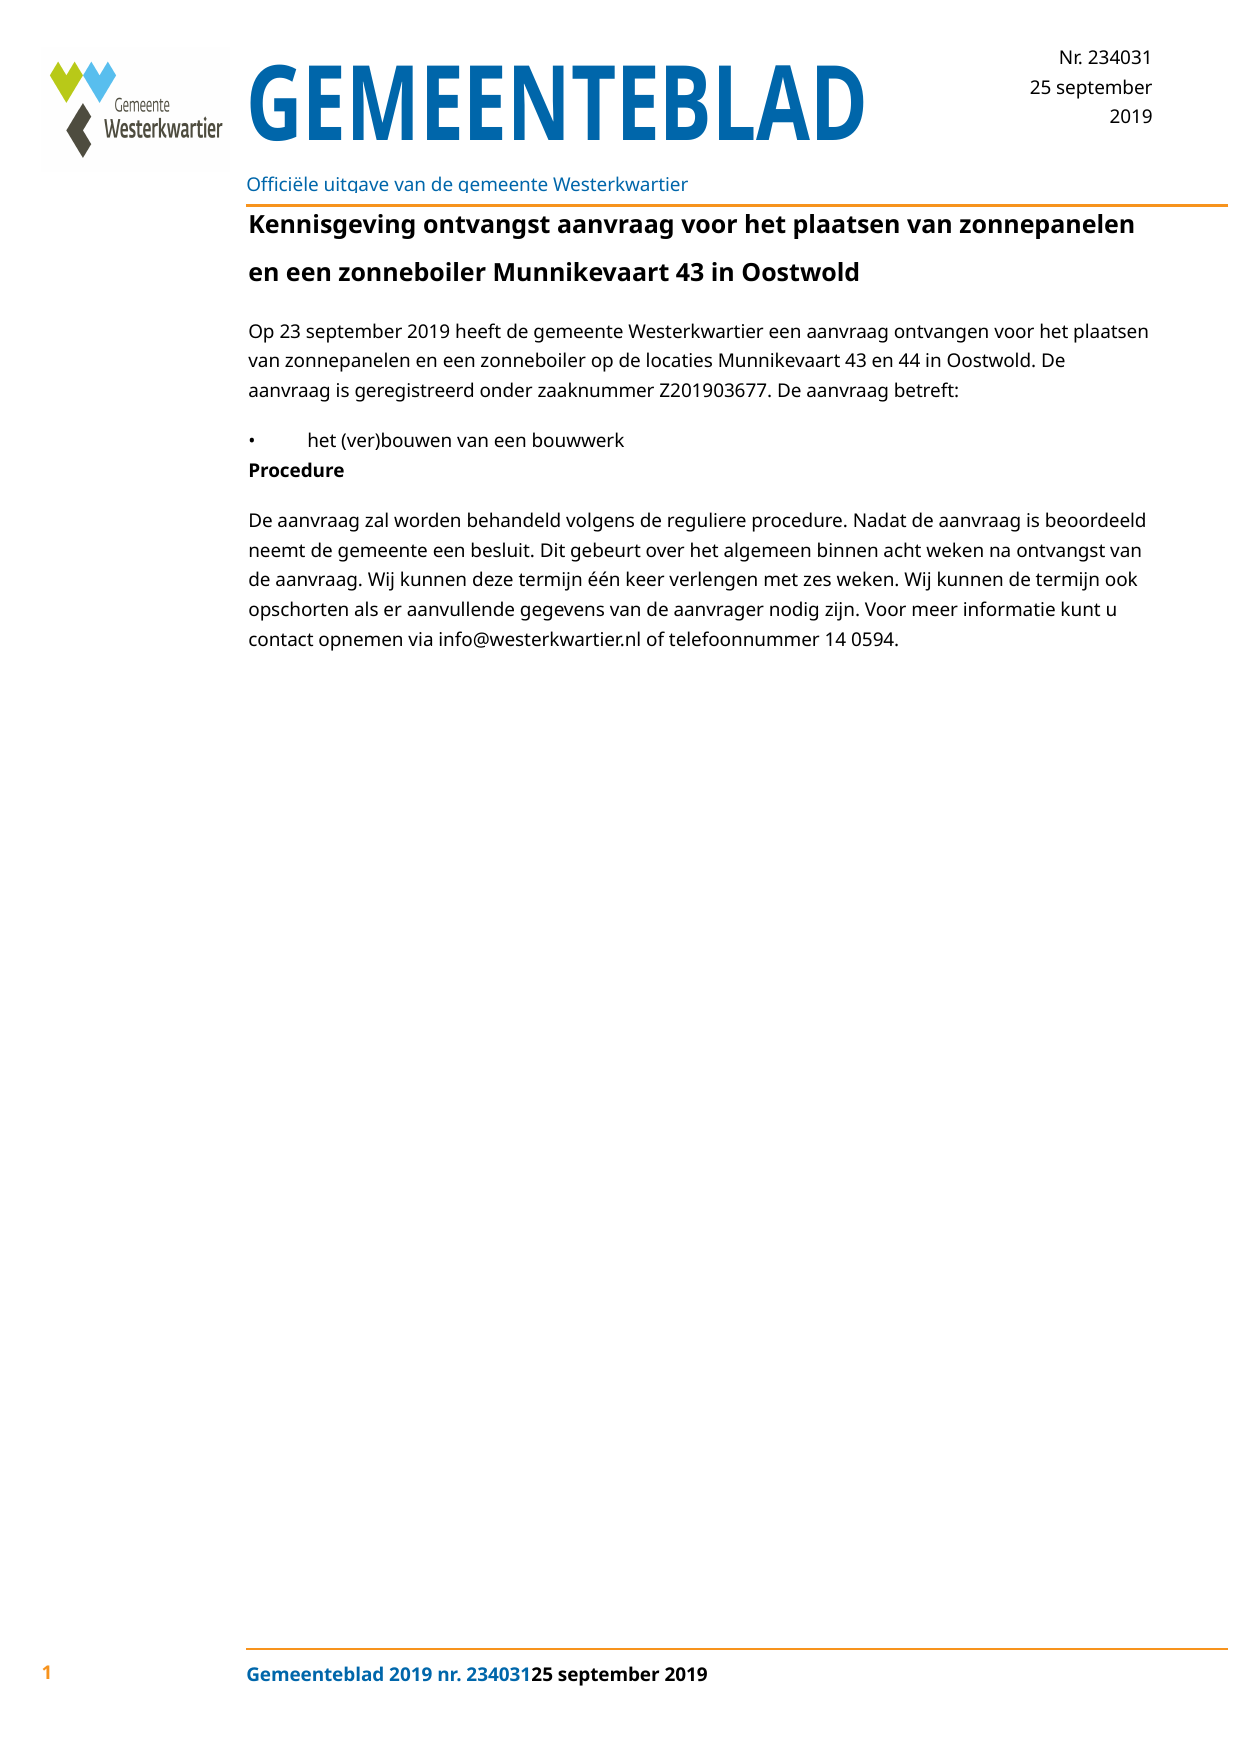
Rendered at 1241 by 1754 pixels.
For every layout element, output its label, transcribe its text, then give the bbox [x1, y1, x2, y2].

picture [41, 47, 231, 172]
text Op 23 september 2019 heeft de gemeente Westerkwartier een aanvraag ontvangen voor het plaatsen van zonnepanelen en een zonneboiler op de locaties Munnikevaart 43 en 44 in Oostwold. De aanvraag is geregistreerd onder zaaknummer Z201903677. De aanvraag betreft: [248, 318, 1152, 403]
text Procedure [248, 457, 1152, 483]
list het (ver)bouwen van een bouwwerk [248, 427, 1152, 453]
text De aanvraag zal worden behandeld volgens de reguliere procedure. Nadat de aanvraag is beoordeeld neemt de gemeente een besluit. Dit gebeurt over het algemeen binnen acht weken na ontvangst van de aanvraag. Wij kunnen deze termijn één keer verlengen met zes weken. Wij kunnen de termijn ook opschorten als er aanvullende gegevens van de aanvrager nodig zijn. Voor meer informatie kunt u contact opnemen via info@westerkwartier.nl of telefoonnummer 14 0594. [248, 507, 1152, 652]
text Kennisgeving ontvangst aanvraag voor het plaatsen van zonnepanelen en een zonneboiler Munnikevaart 43 in Oostwold [248, 207, 1152, 288]
